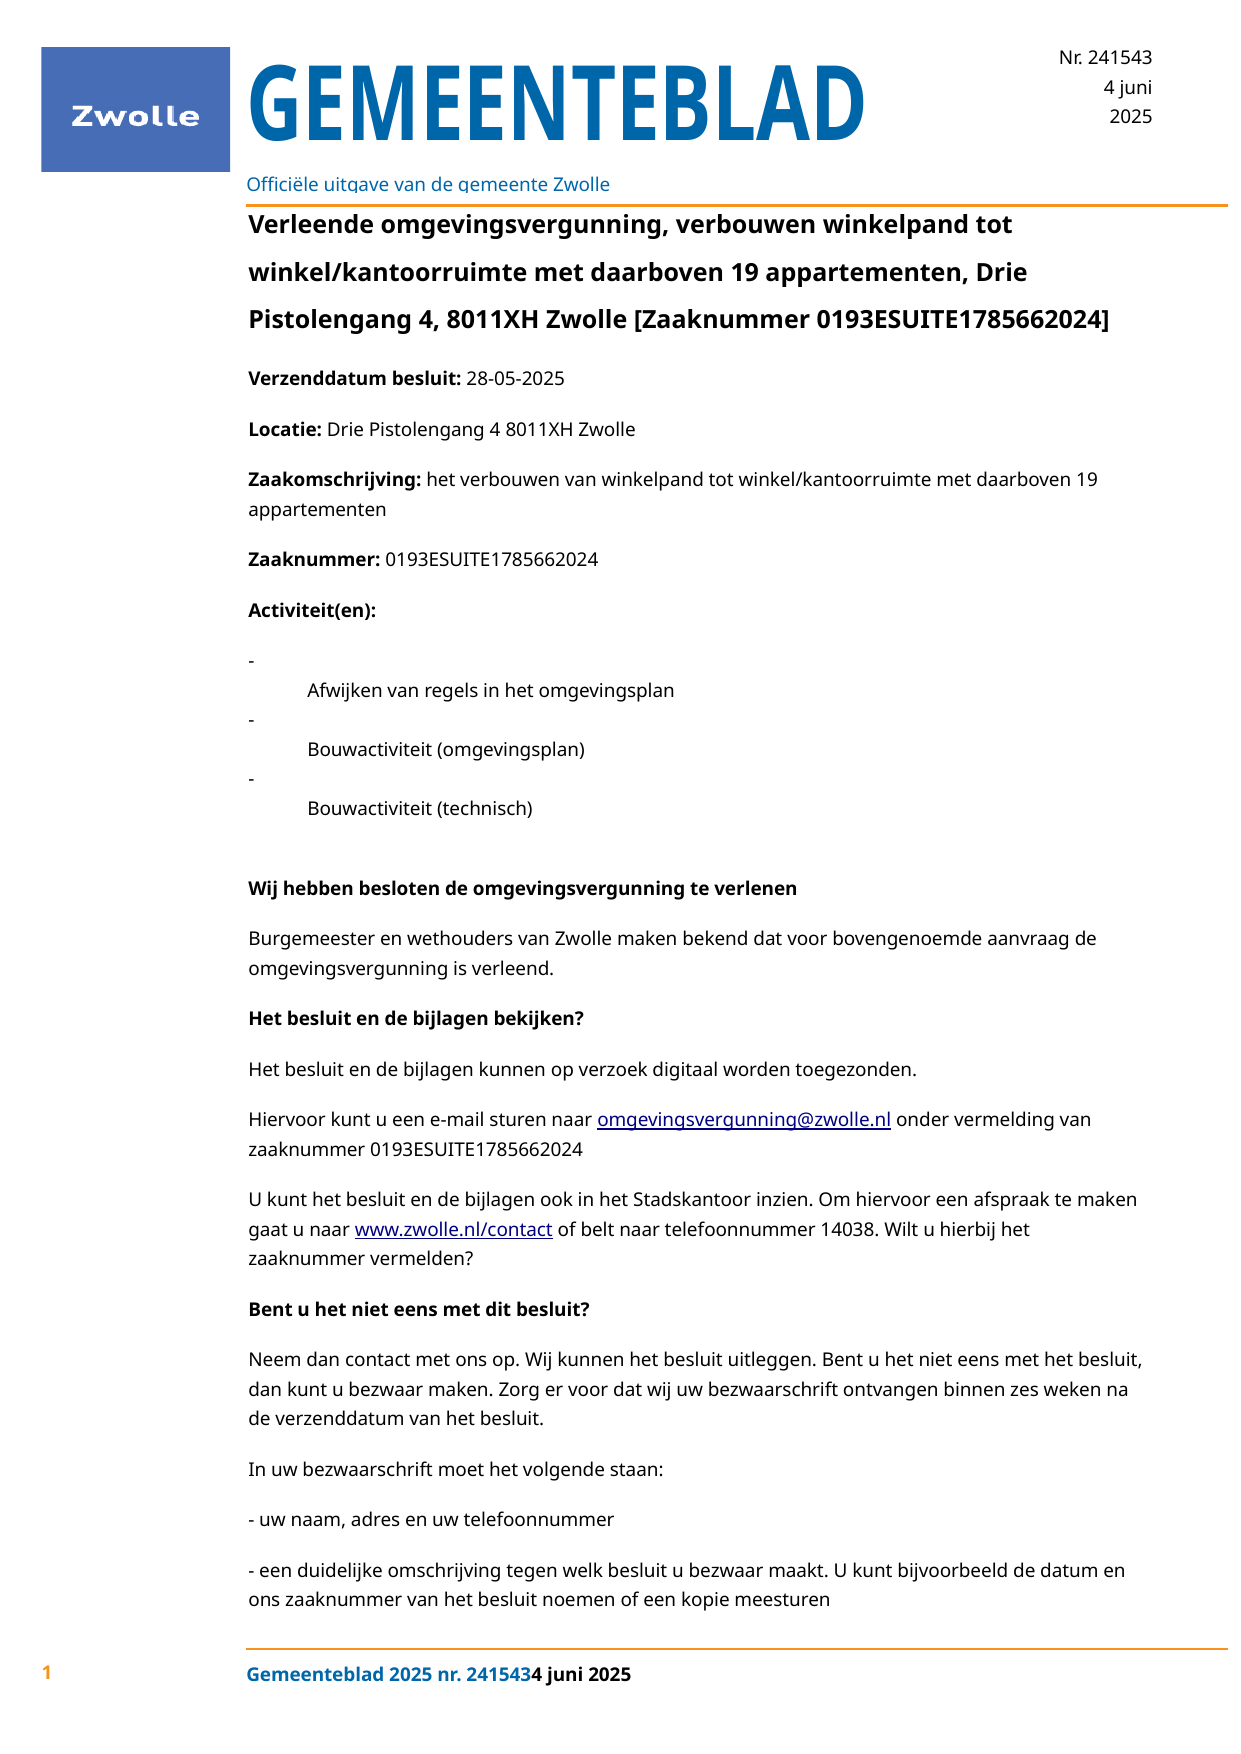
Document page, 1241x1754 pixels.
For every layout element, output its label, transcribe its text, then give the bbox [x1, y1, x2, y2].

text Het besluit en de bijlagen kunnen op verzoek digitaal worden toegezonden. [248, 1056, 1152, 1082]
text Hiervoor kunt u een e-mail sturen naar omgevingsvergunning@zwolle.nl onder vermelding van zaaknummer 0193ESUITE1785662024 [248, 1106, 1152, 1162]
text Burgemeester en wethouders van Zwolle maken bekend dat voor bovengenoemde aanvraag de omgevingsvergunning is verleend. [248, 926, 1152, 981]
picture [41, 47, 231, 172]
text U kunt het besluit en de bijlagen ook in het Stadskantoor inzien. Om hiervoor een afspraak te maken gaat u naar www.zwolle.nl/contact of belt naar telefoonnummer 14038. Wilt u hierbij het zaaknummer vermelden? [248, 1186, 1152, 1271]
list Bouwactiviteit (technisch) [248, 795, 1152, 821]
text Verzenddatum besluit: 28-05-2025 [248, 366, 1152, 391]
text - een duidelijke omschrijving tegen welk besluit u bezwaar maakt. U kunt bijvoorbeeld de datum en ons zaaknummer van het besluit noemen of een kopie meesturen [248, 1557, 1152, 1612]
text Zaaknummer: 0193ESUITE1785662024 [248, 546, 1152, 572]
text In uw bezwaarschrift moet het volgende staan: [248, 1456, 1152, 1482]
text Zaakomschrijving: het verbouwen van winkelpand tot winkel/kantoorruimte met daarboven 19 appartementen [248, 466, 1152, 522]
text Verleende omgevingsvergunning, verbouwen winkelpand tot winkel/kantoorruimte met daarboven 19 appartementen, Drie Pistolengang 4, 8011XH Zwolle [Zaaknummer 0193ESUITE1785662024] [248, 207, 1152, 336]
list Bouwactiviteit (omgevingsplan) [248, 736, 1152, 762]
text - uw naam, adres en uw telefoonnummer [248, 1506, 1152, 1532]
text Locatie: Drie Pistolengang 4 8011XH Zwolle [248, 416, 1152, 442]
text Neem dan contact met ons op. Wij kunnen het besluit uitleggen. Bent u het niet eens met het besluit, dan kunt u bezwaar maken. Zorg er voor dat wij uw bezwaarschrift ontvangen binnen zes weken na de verzenddatum van het besluit. [248, 1346, 1152, 1431]
text Het besluit en de bijlagen bekijken? [248, 1006, 1152, 1031]
text Wij hebben besloten de omgevingsvergunning te verlenen [248, 875, 1152, 901]
text Activiteit(en): [248, 597, 1152, 622]
text Bent u het niet eens met dit besluit? [248, 1296, 1152, 1322]
list Afwijken van regels in het omgevingsplan [248, 677, 1152, 702]
